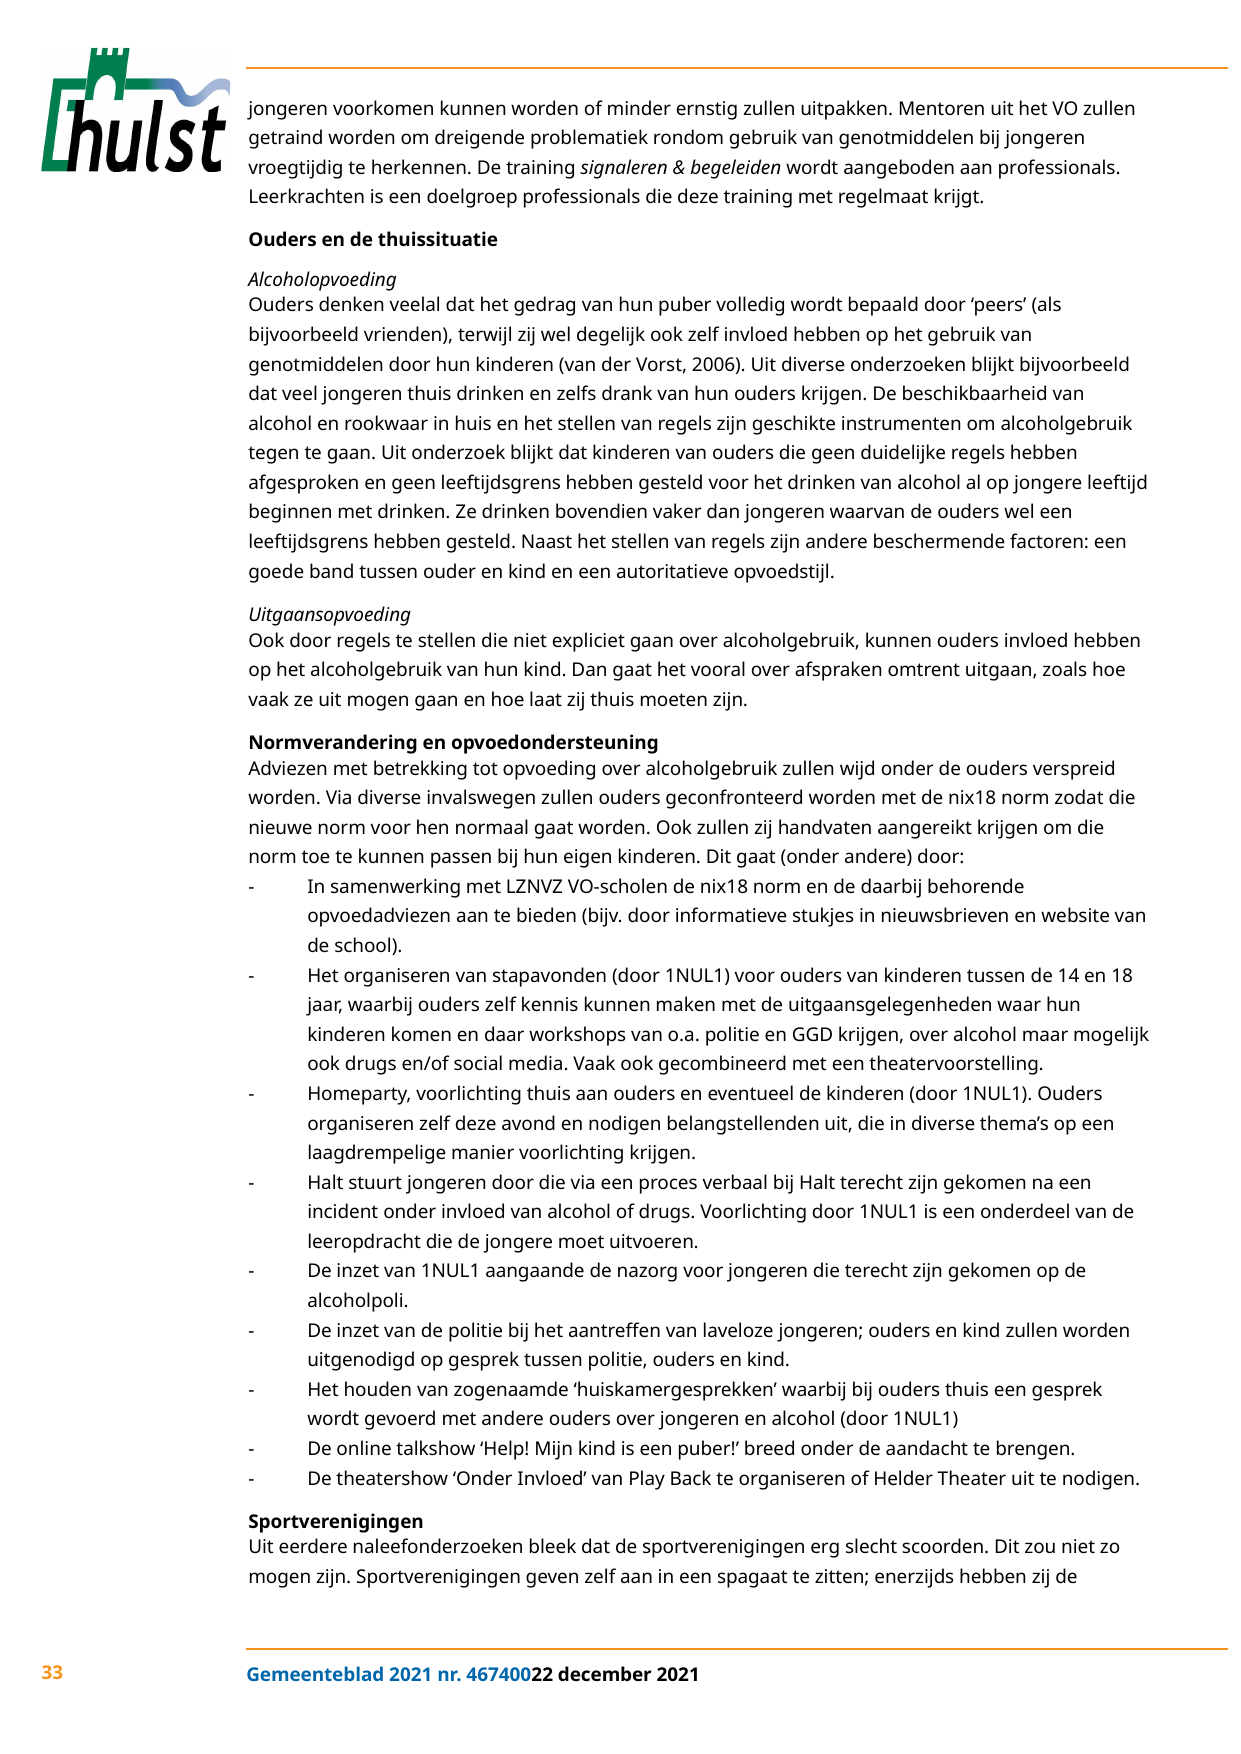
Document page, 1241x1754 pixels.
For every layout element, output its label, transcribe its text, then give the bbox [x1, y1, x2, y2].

text Normverandering en opvoedondersteuning [248, 729, 1152, 755]
text Ook door regels te stellen die niet expliciet gaan over alcoholgebruik, kunnen ouders invloed hebben op het alcoholgebruik van hun kind. Dan gaat het vooral over afspraken omtrent uitgaan, zoals hoe vaak ze uit mogen gaan en hoe laat zij thuis moeten zijn. [248, 627, 1152, 712]
text Uit eerdere naleefonderzoeken bleek dat de sportverenigingen erg slecht scoorden. Dit zou niet zo mogen zijn. Sportverenigingen geven zelf aan in een spagaat te zitten; enerzijds hebben zij de [248, 1534, 1152, 1589]
list De inzet van 1NUL1 aangaande de nazorg voor jongeren die terecht zijn gekomen op de alcoholpoli. [248, 1258, 1152, 1313]
text Ouders en de thuissituatie [248, 227, 1152, 252]
list Het houden van zogenaamde ‘huiskamergesprekken’ waarbij bij ouders thuis een gesprek wordt gevoerd met andere ouders over jongeren en alcohol (door 1NUL1) [248, 1376, 1152, 1431]
text Sportverenigingen [248, 1508, 1152, 1534]
list De inzet van de politie bij het aantreffen van laveloze jongeren; ouders en kind zullen worden uitgenodigd op gesprek tussen politie, ouders en kind. [248, 1317, 1152, 1372]
list Homeparty, voorlichting thuis aan ouders en eventueel de kinderen (door 1NUL1). Ouders organiseren zelf deze avond en nodigen belangstellenden uit, die in diverse thema’s op een laagdrempelige manier voorlichting krijgen. [248, 1080, 1152, 1165]
list De online talkshow ‘Help! Mijn kind is een puber!’ breed onder de aandacht te brengen. [248, 1435, 1152, 1461]
picture [41, 47, 231, 172]
list Halt stuurt jongeren door die via een proces verbaal bij Halt terecht zijn gekomen na een incident onder invloed van alcohol of drugs. Voorlichting door 1NUL1 is een onderdeel van de leeropdracht die de jongere moet uitvoeren. [248, 1169, 1152, 1254]
text Uitgaansopvoeding [248, 601, 1152, 627]
text Ouders denken veelal dat het gedrag van hun puber volledig wordt bepaald door ‘peers’ (als bijvoorbeeld vrienden), terwijl zij wel degelijk ook zelf invloed hebben op het gebruik van genotmiddelen door hun kinderen (van der Vorst, 2006). Uit diverse onderzoeken blijkt bijvoorbeeld dat veel jongeren thuis drinken en zelfs drank van hun ouders krijgen. De beschikbaarheid van alcohol en rookwaar in huis en het stellen van regels zijn geschikte instrumenten om alcoholgebruik tegen te gaan. Uit onderzoek blijkt dat kinderen van ouders die geen duidelijke regels hebben afgesproken en geen leeftijdsgrens hebben gesteld voor het drinken van alcohol al op jongere leeftijd beginnen met drinken. Ze drinken bovendien vaker dan jongeren waarvan de ouders wel een leeftijdsgrens hebben gesteld. Naast het stellen van regels zijn andere beschermende factoren: een goede band tussen ouder en kind en een autoritatieve opvoedstijl. [248, 292, 1152, 584]
text Alcoholopvoeding [248, 266, 1152, 292]
list Het organiseren van stapavonden (door 1NUL1) voor ouders van kinderen tussen de 14 en 18 jaar, waarbij ouders zelf kennis kunnen maken met de uitgaansgelegenheden waar hun kinderen komen en daar workshops van o.a. politie en GGD krijgen, over alcohol maar mogelijk ook drugs en/of social media. Vaak ook gecombineerd met een theatervoorstelling. [248, 962, 1152, 1076]
text Adviezen met betrekking tot opvoeding over alcoholgebruik zullen wijd onder de ouders verspreid worden. Via diverse invalswegen zullen ouders geconfronteerd worden met de nix18 norm zodat die nieuwe norm voor hen normaal gaat worden. Ook zullen zij handvaten aangereikt krijgen om die norm toe te kunnen passen bij hun eigen kinderen. Dit gaat (onder andere) door: [248, 755, 1152, 869]
list In samenwerking met LZNVZ VO-scholen de nix18 norm en de daarbij behorende opvoedadviezen aan te bieden (bijv. door informatieve stukjes in nieuwsbrieven en website van de school). [248, 873, 1152, 958]
list De theatershow ‘Onder Invloed’ van Play Back te organiseren of Helder Theater uit te nodigen. [248, 1465, 1152, 1491]
text jongeren voorkomen kunnen worden of minder ernstig zullen uitpakken. Mentoren uit het VO zullen getraind worden om dreigende problematiek rondom gebruik van genotmiddelen bij jongeren vroegtijdig te herkennen. De training signaleren & begeleiden wordt aangeboden aan professionals. Leerkrachten is een doelgroep professionals die deze training met regelmaat krijgt. [248, 95, 1152, 209]
